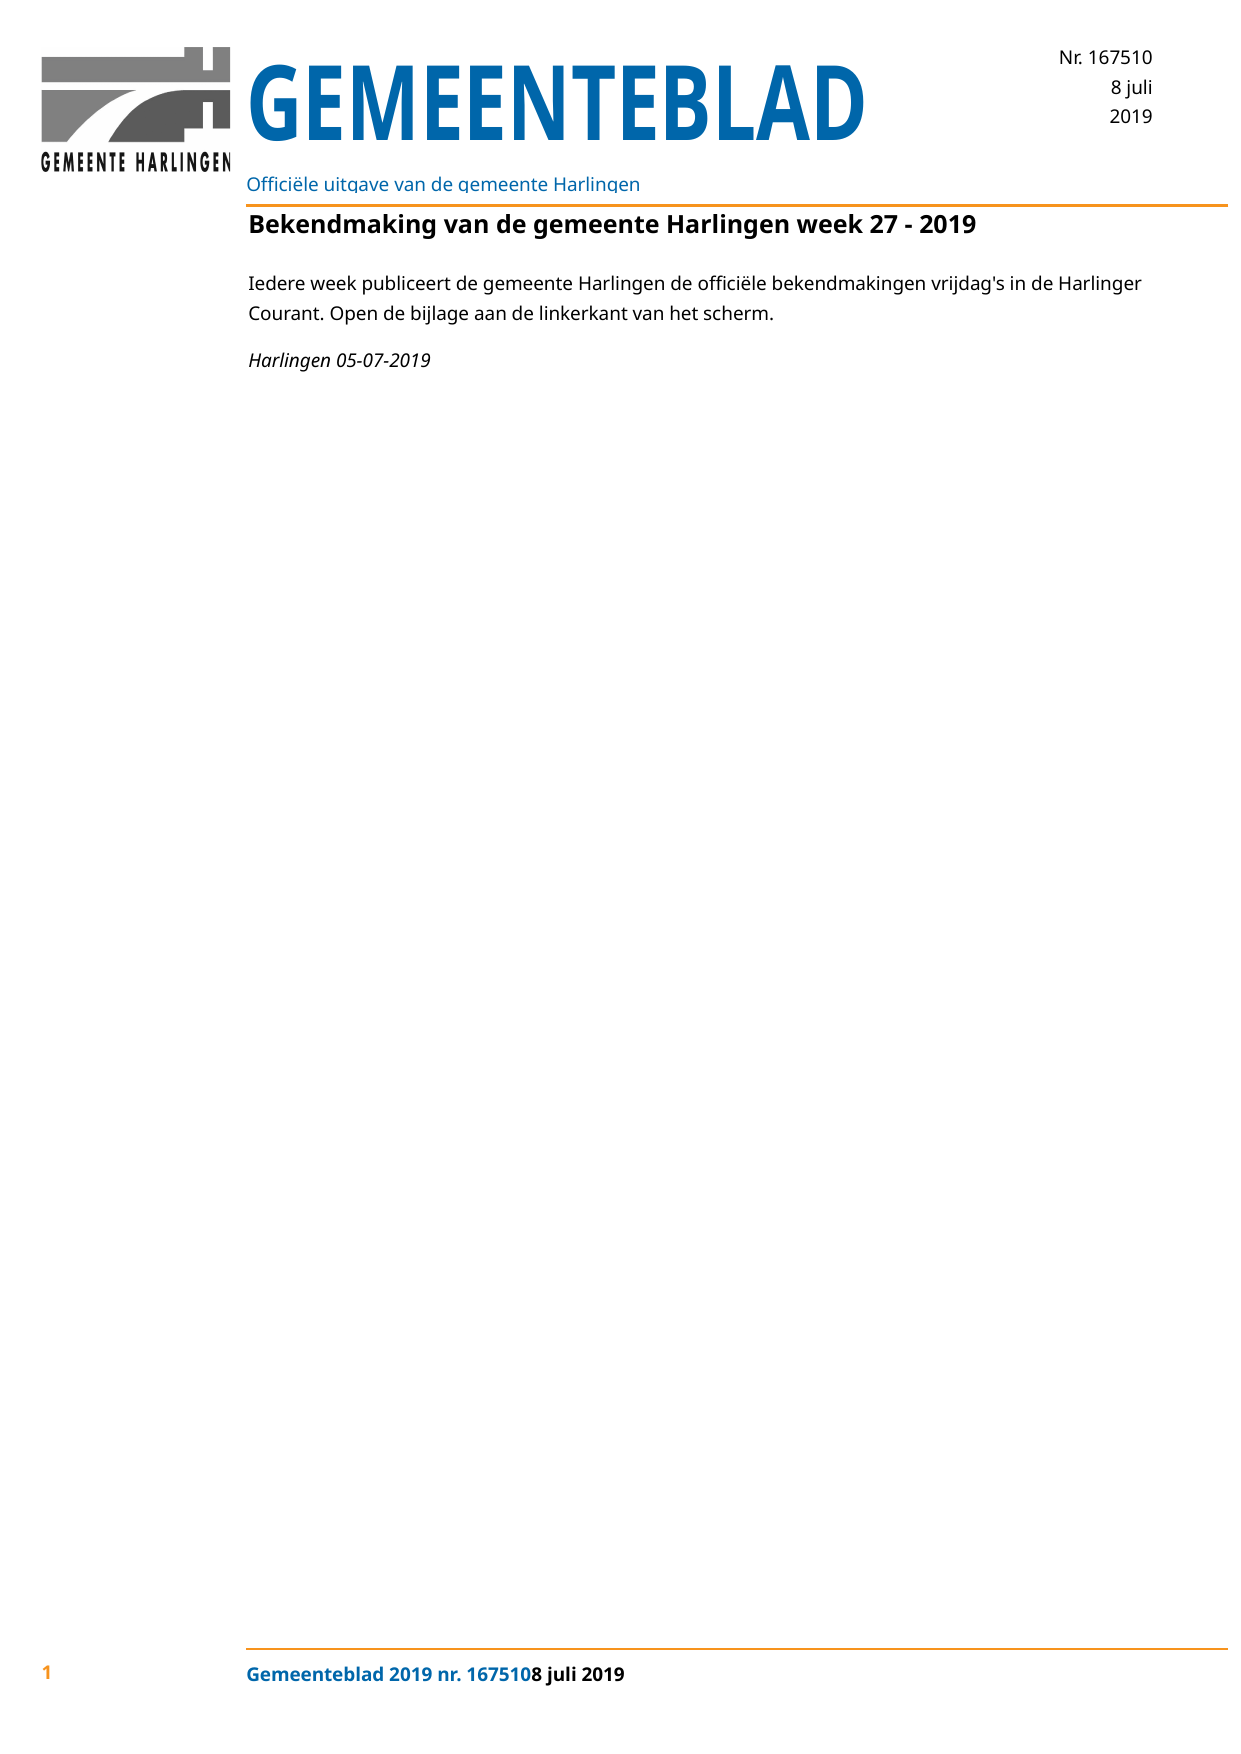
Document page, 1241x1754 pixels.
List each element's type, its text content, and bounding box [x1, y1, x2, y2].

text Iedere week publiceert de gemeente Harlingen de officiële bekendmakingen vrijdag's in de Harlinger Courant. Open de bijlage aan de linkerkant van het scherm. [248, 270, 1152, 326]
text Harlingen 05-07-2019 [248, 348, 1152, 373]
text Bekendmaking van de gemeente Harlingen week 27 - 2019 [248, 207, 1152, 241]
picture [41, 47, 231, 172]
